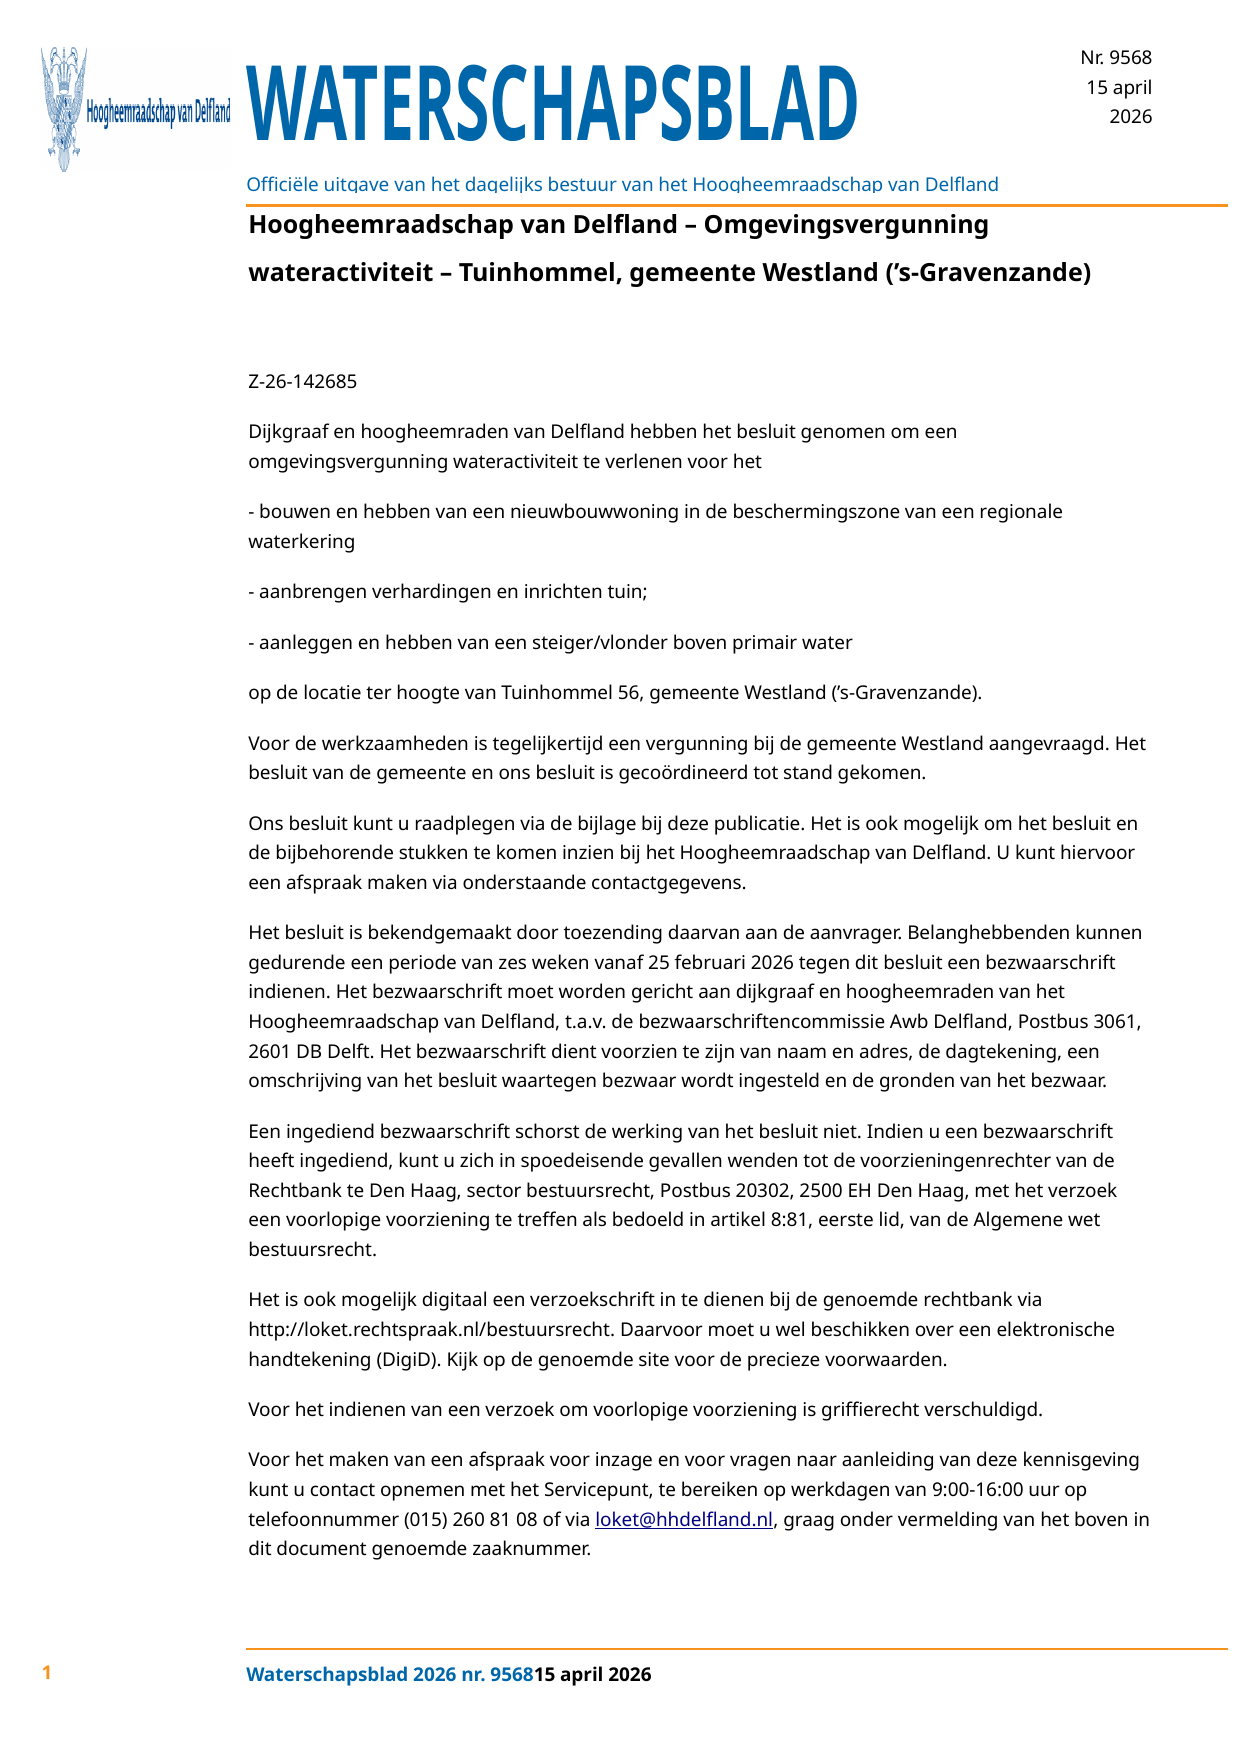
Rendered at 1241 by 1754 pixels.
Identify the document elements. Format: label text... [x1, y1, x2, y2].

text Het besluit is bekendgemaakt door toezending daarvan aan de aanvrager. Belanghebbenden kunnen gedurende een periode van zes weken vanaf 25 februari 2026 tegen dit besluit een bezwaarschrift indienen. Het bezwaarschrift moet worden gericht aan dijkgraaf en hoogheemraden van het Hoogheemraadschap van Delfland, t.a.v. de bezwaarschriftencommissie Awb Delfland, Postbus 3061, 2601 DB Delft. Het bezwaarschrift dient voorzien te zijn van naam en adres, de dagtekening, een omschrijving van het besluit waartegen bezwaar wordt ingesteld en de gronden van het bezwaar. [248, 919, 1152, 1093]
text Voor de werkzaamheden is tegelijkertijd een vergunning bij de gemeente Westland aangevraagd. Het besluit van de gemeente en ons besluit is gecoördineerd tot stand gekomen. [248, 730, 1152, 785]
text Voor het indienen van een verzoek om voorlopige voorziening is griffierecht verschuldigd. [248, 1396, 1152, 1422]
text Voor het maken van een afspraak voor inzage en voor vragen naar aanleiding van deze kennisgeving kunt u contact opnemen met het Servicepunt, te bereiken op werkdagen van 9:00-16:00 uur op telefoonnummer (015) 260 81 08 of via loket@hhdelfland.nl, graag onder vermelding van het boven in dit document genoemde zaaknummer. [248, 1447, 1152, 1561]
text Ons besluit kunt u raadplegen via de bijlage bij deze publicatie. Het is ook mogelijk om het besluit en de bijbehorende stukken te komen inzien bij het Hoogheemraadschap van Delfland. U kunt hiervoor een afspraak maken via onderstaande contactgegevens. [248, 810, 1152, 895]
text - bouwen en hebben van een nieuwbouwwoning in de beschermingszone van een regionale waterkering [248, 499, 1152, 554]
text Het is ook mogelijk digitaal een verzoekschrift in te dienen bij de genoemde rechtbank via http://loket.rechtspraak.nl/bestuursrecht. Daarvoor moet u wel beschikken over een elektronische handtekening (DigiD). Kijk op de genoemde site voor de precieze voorwaarden. [248, 1287, 1152, 1372]
picture [41, 47, 231, 172]
text Een ingediend bezwaarschrift schorst de werking van het besluit niet. Indien u een bezwaarschrift heeft ingediend, kunt u zich in spoedeisende gevallen wenden tot de voorzieningenrechter van de Rechtbank te Den Haag, sector bestuursrecht, Postbus 20302, 2500 EH Den Haag, met het verzoek een voorlopige voorziening te treffen als bedoeld in artikel 8:81, eerste lid, van de Algemene wet bestuursrecht. [248, 1118, 1152, 1262]
text - aanbrengen verhardingen en inrichten tuin; [248, 579, 1152, 604]
text Z-26-142685 [248, 368, 1152, 394]
text Dijkgraaf en hoogheemraden van Delfland hebben het besluit genomen om een omgevingsvergunning wateractiviteit te verlenen voor het [248, 419, 1152, 474]
text - aanleggen en hebben van een steiger/vlonder boven primair water [248, 629, 1152, 655]
text Hoogheemraadschap van Delfland – Omgevingsvergunning wateractiviteit – Tuinhommel, gemeente Westland (’s-Gravenzande) [248, 207, 1152, 288]
text op de locatie ter hoogte van Tuinhommel 56, gemeente Westland (’s-Gravenzande). [248, 679, 1152, 705]
